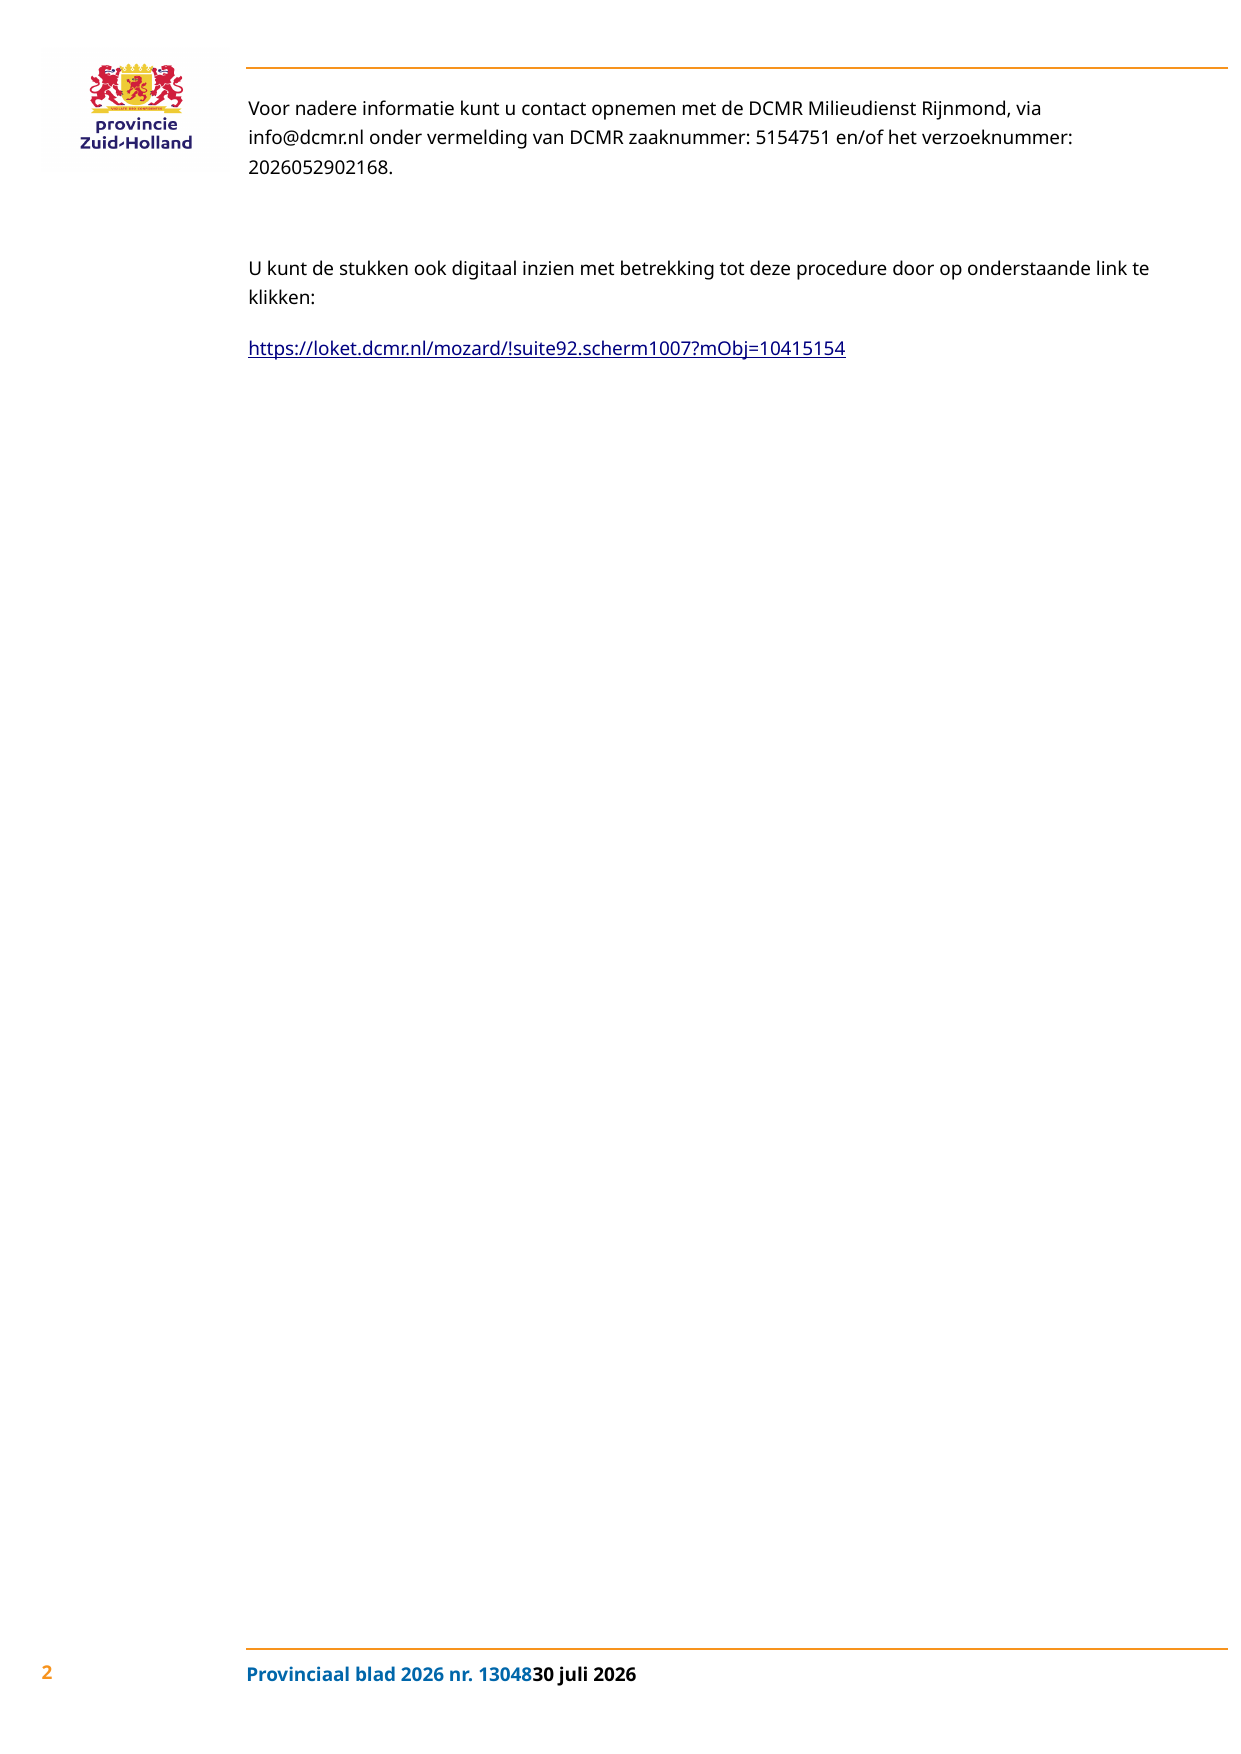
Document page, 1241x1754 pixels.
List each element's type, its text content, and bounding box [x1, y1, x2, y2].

text Voor nadere informatie kunt u contact opnemen met de DCMR Milieudienst Rijnmond, via info@dcmr.nl onder vermelding van DCMR zaaknummer: 5154751 en/of het verzoeknummer: 2026052902168. [248, 95, 1152, 180]
text https://loket.dcmr.nl/mozard/!suite92.scherm1007?mObj=10415154 [248, 335, 1152, 361]
picture [41, 47, 231, 172]
text U kunt de stukken ook digitaal inzien met betrekking tot deze procedure door op onderstaande link te klikken: [248, 255, 1152, 310]
